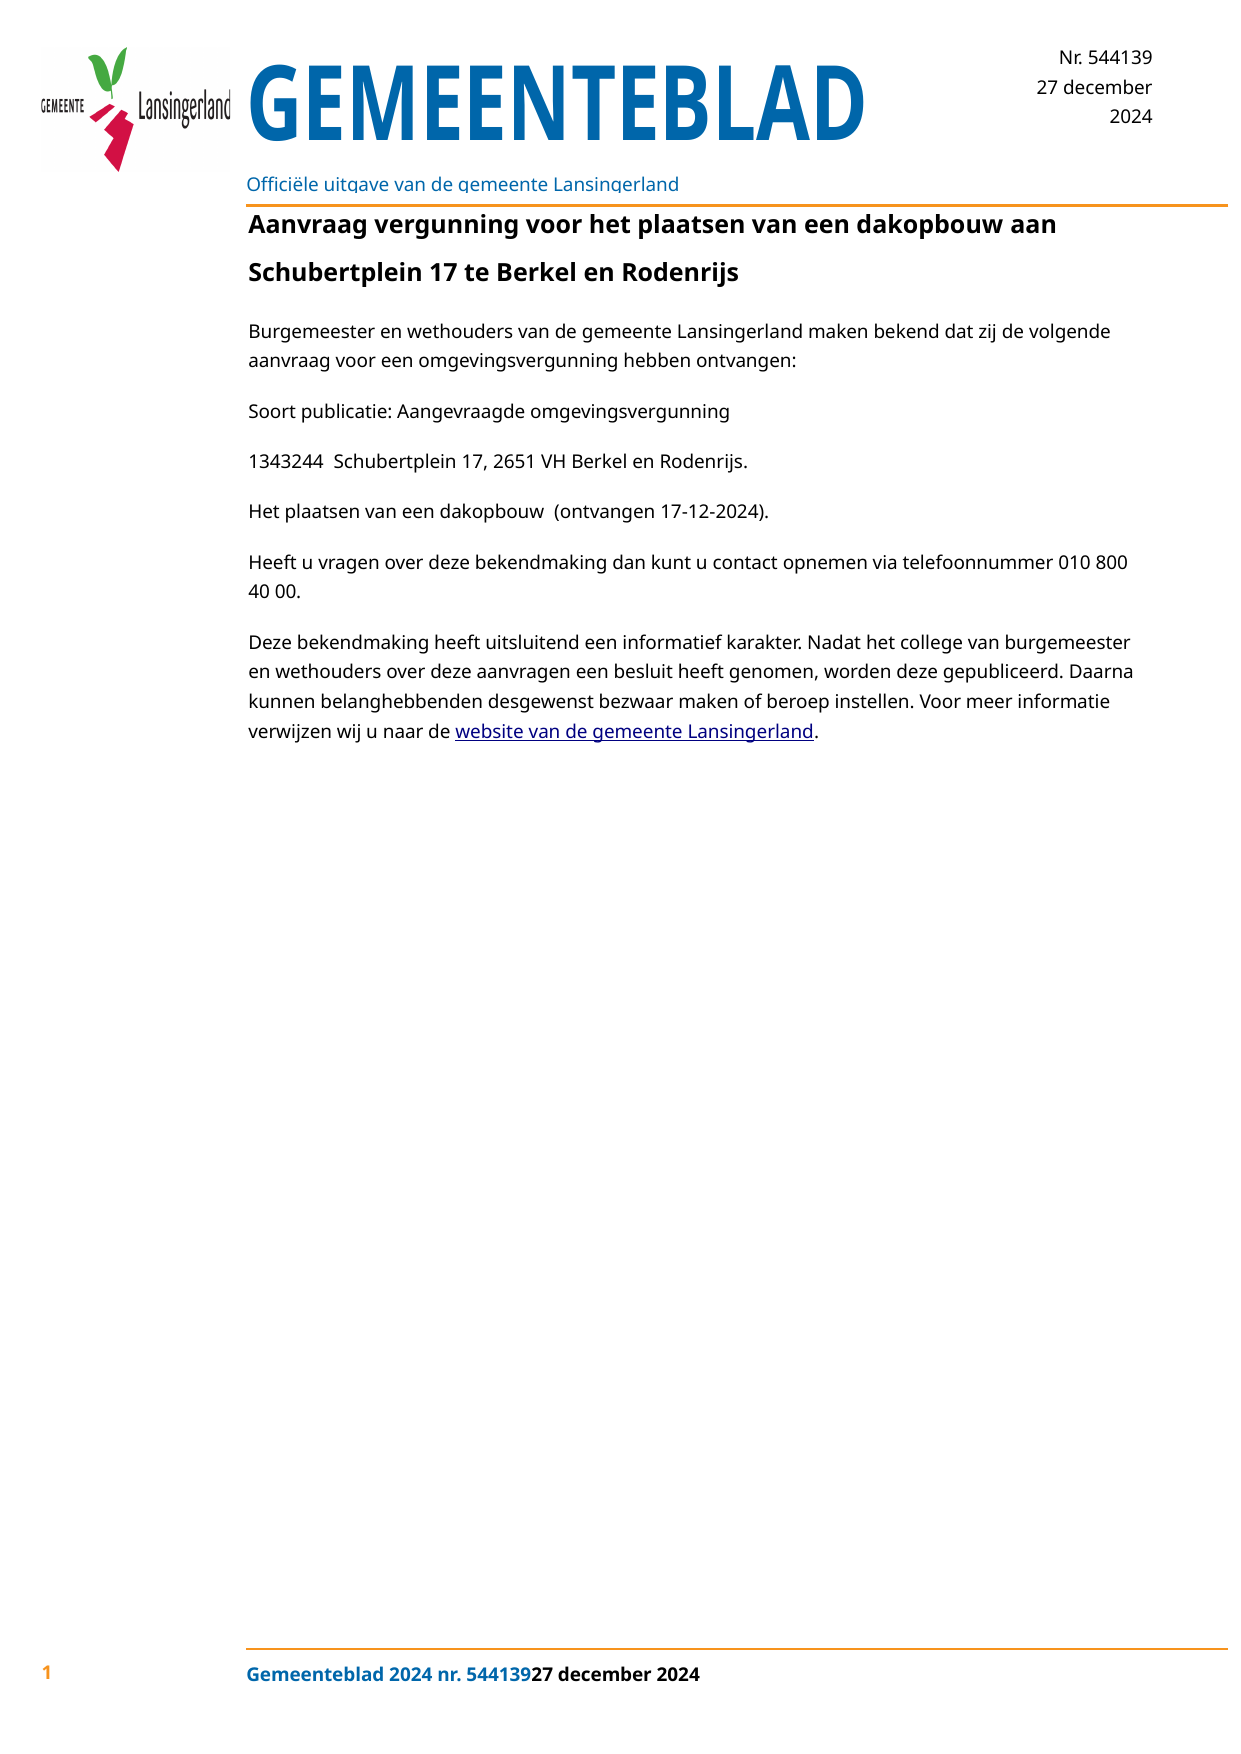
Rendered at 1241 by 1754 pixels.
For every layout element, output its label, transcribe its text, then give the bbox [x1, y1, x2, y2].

text Het plaatsen van een dakopbouw (ontvangen 17-12-2024). [248, 499, 1152, 524]
text Deze bekendmaking heeft uitsluitend een informatief karakter. Nadat het college van burgemeester en wethouders over deze aanvragen een besluit heeft genomen, worden deze gepubliceerd. Daarna kunnen belanghebbenden desgewenst bezwaar maken of beroep instellen. Voor meer informatie verwijzen wij u naar de website van de gemeente Lansingerland. [248, 629, 1152, 744]
picture [41, 47, 231, 172]
text Soort publicatie: Aangevraagde omgevingsvergunning [248, 398, 1152, 424]
text Aanvraag vergunning voor het plaatsen van een dakopbouw aan Schubertplein 17 te Berkel en Rodenrijs [248, 207, 1152, 288]
text Heeft u vragen over deze bekendmaking dan kunt u contact opnemen via telefoonnummer 010 800 40 00. [248, 549, 1152, 604]
text 1343244 Schubertplein 17, 2651 VH Berkel en Rodenrijs. [248, 448, 1152, 474]
text Burgemeester en wethouders van de gemeente Lansingerland maken bekend dat zij de volgende aanvraag voor een omgevingsvergunning hebben ontvangen: [248, 318, 1152, 373]
